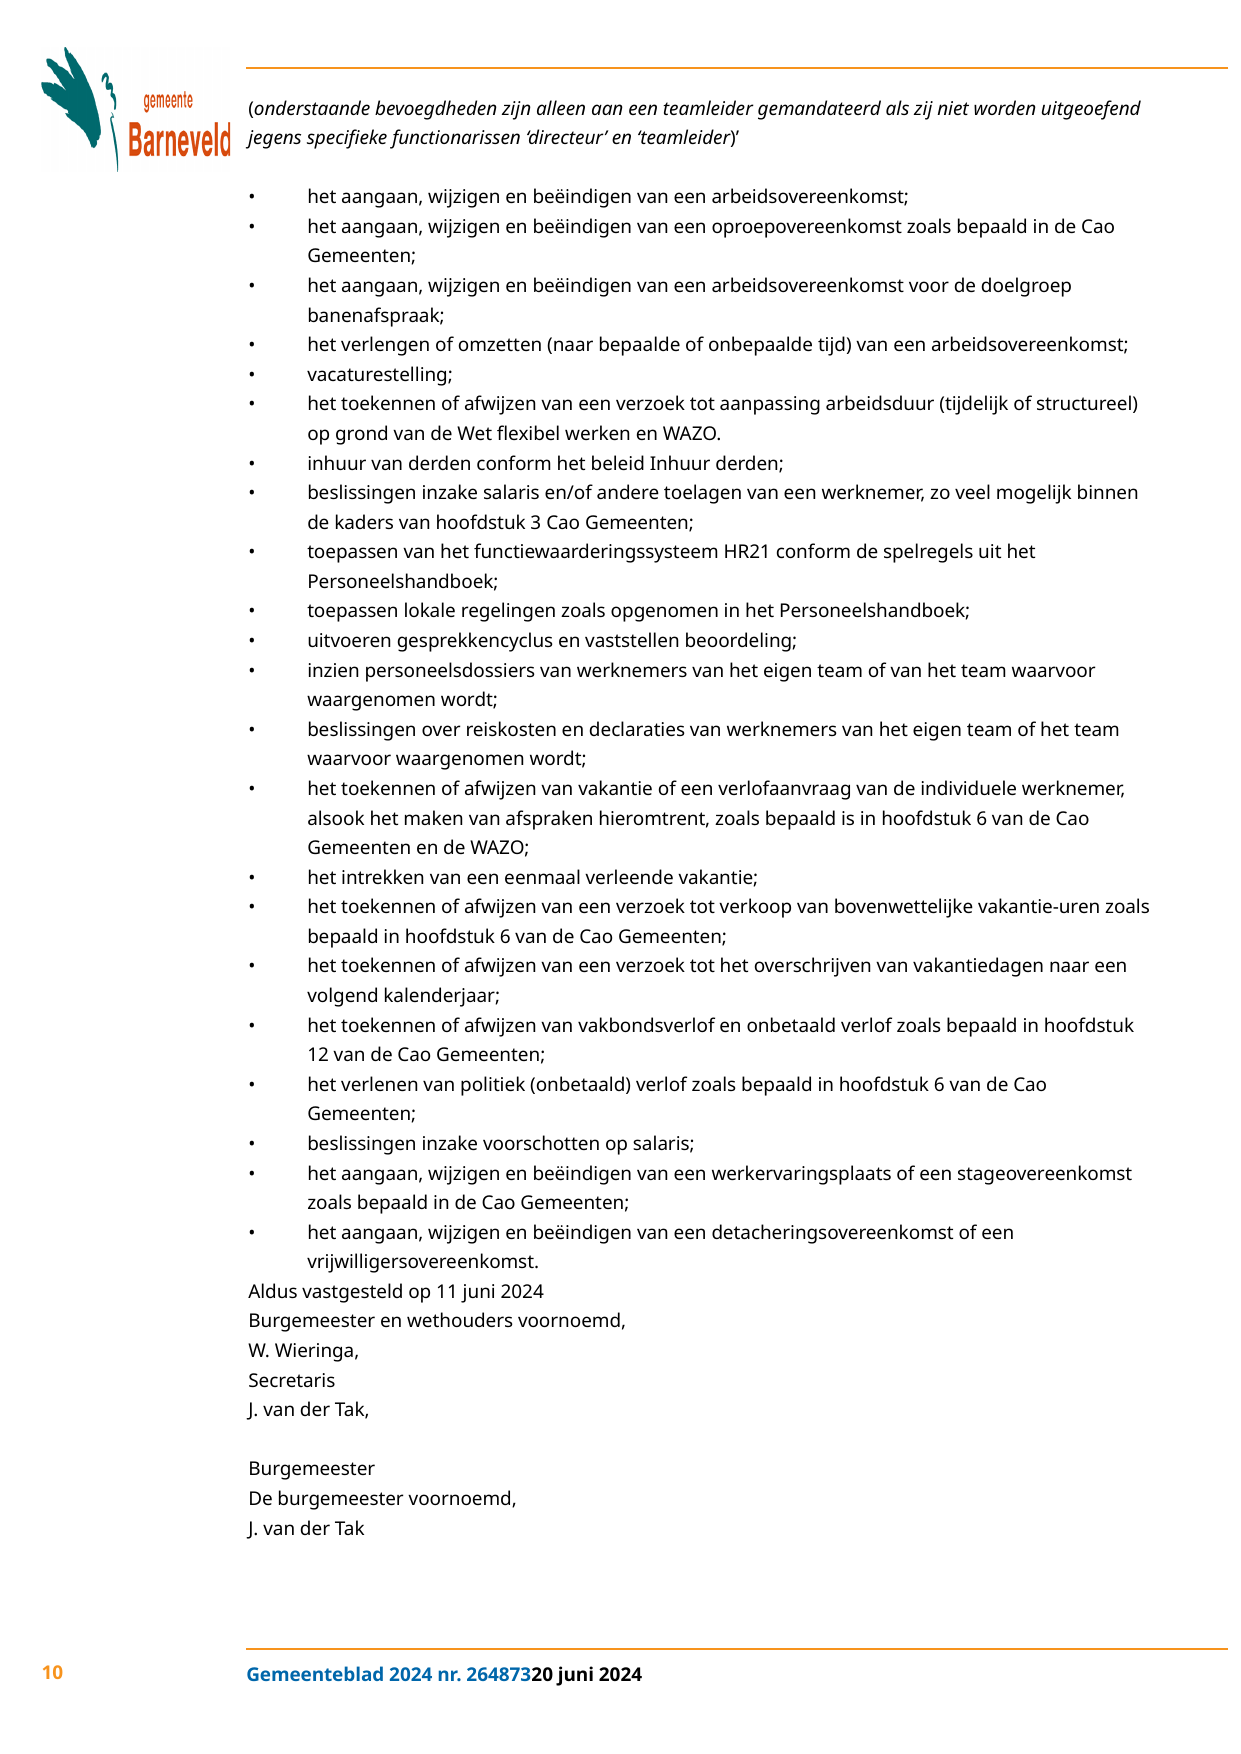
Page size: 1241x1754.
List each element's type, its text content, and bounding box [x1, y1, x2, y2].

list inzien personeelsdossiers van werknemers van het eigen team of van het team waarvoor waargenomen wordt; [248, 657, 1152, 712]
list toepassen van het functiewaarderingssysteem HR21 conform de spelregels uit het Personeelshandboek; [248, 538, 1152, 594]
list inhuur van derden conform het beleid Inhuur derden; [248, 450, 1152, 476]
text J. van der Tak [248, 1515, 1152, 1541]
list vacaturestelling; [248, 361, 1152, 387]
picture [41, 47, 231, 172]
list het toekennen of afwijzen van vakantie of een verlofaanvraag van de individuele werknemer, alsook het maken van afspraken hieromtrent, zoals bepaald is in hoofdstuk 6 van de Cao Gemeenten en de WAZO; [248, 775, 1152, 860]
text Burgemeester en wethouders voornoemd, [248, 1308, 1152, 1333]
list het toekennen of afwijzen van vakbondsverlof en onbetaald verlof zoals bepaald in hoofdstuk 12 van de Cao Gemeenten; [248, 1012, 1152, 1067]
list het aangaan, wijzigen en beëindigen van een oproepovereenkomst zoals bepaald in de Cao Gemeenten; [248, 213, 1152, 268]
list toepassen lokale regelingen zoals opgenomen in het Personeelshandboek; [248, 598, 1152, 623]
list het intrekken van een eenmaal verleende vakantie; [248, 864, 1152, 890]
list het toekennen of afwijzen van een verzoek tot verkoop van bovenwettelijke vakantie-uren zoals bepaald in hoofdstuk 6 van de Cao Gemeenten; [248, 893, 1152, 949]
list het aangaan, wijzigen en beëindigen van een werkervaringsplaats of een stageovereenkomst zoals bepaald in de Cao Gemeenten; [248, 1160, 1152, 1215]
list beslissingen over reiskosten en declaraties van werknemers van het eigen team of het team waarvoor waargenomen wordt; [248, 716, 1152, 771]
list het toekennen of afwijzen van een verzoek tot aanpassing arbeidsduur (tijdelijk of structureel) op grond van de Wet flexibel werken en WAZO. [248, 391, 1152, 446]
list het verlengen of omzetten (naar bepaalde of onbepaalde tijd) van een arbeidsovereenkomst; [248, 331, 1152, 357]
list beslissingen inzake salaris en/of andere toelagen van een werknemer, zo veel mogelijk binnen de kaders van hoofdstuk 3 Cao Gemeenten; [248, 479, 1152, 535]
text J. van der Tak, [248, 1396, 1152, 1422]
text (onderstaande bevoegdheden zijn alleen aan een teamleider gemandateerd als zij niet worden uitgeoefend jegens specifieke functionarissen ‘directeur’ en ‘teamleider)’ [248, 95, 1152, 150]
list het verlenen van politiek (onbetaald) verlof zoals bepaald in hoofdstuk 6 van de Cao Gemeenten; [248, 1071, 1152, 1126]
text W. Wieringa, [248, 1337, 1152, 1363]
list het toekennen of afwijzen van een verzoek tot het overschrijven van vakantiedagen naar een volgend kalenderjaar; [248, 953, 1152, 1008]
text De burgemeester voornoemd, [248, 1485, 1152, 1511]
text Burgemeester [248, 1456, 1152, 1481]
list beslissingen inzake voorschotten op salaris; [248, 1130, 1152, 1156]
list uitvoeren gesprekkencyclus en vaststellen beoordeling; [248, 627, 1152, 653]
list het aangaan, wijzigen en beëindigen van een arbeidsovereenkomst; [248, 183, 1152, 209]
text Secretaris [248, 1367, 1152, 1393]
list het aangaan, wijzigen en beëindigen van een arbeidsovereenkomst voor de doelgroep banenafspraak; [248, 272, 1152, 328]
text Aldus vastgesteld op 11 juni 2024 [248, 1278, 1152, 1304]
list het aangaan, wijzigen en beëindigen van een detacheringsovereenkomst of een vrijwilligersovereenkomst. [248, 1219, 1152, 1274]
